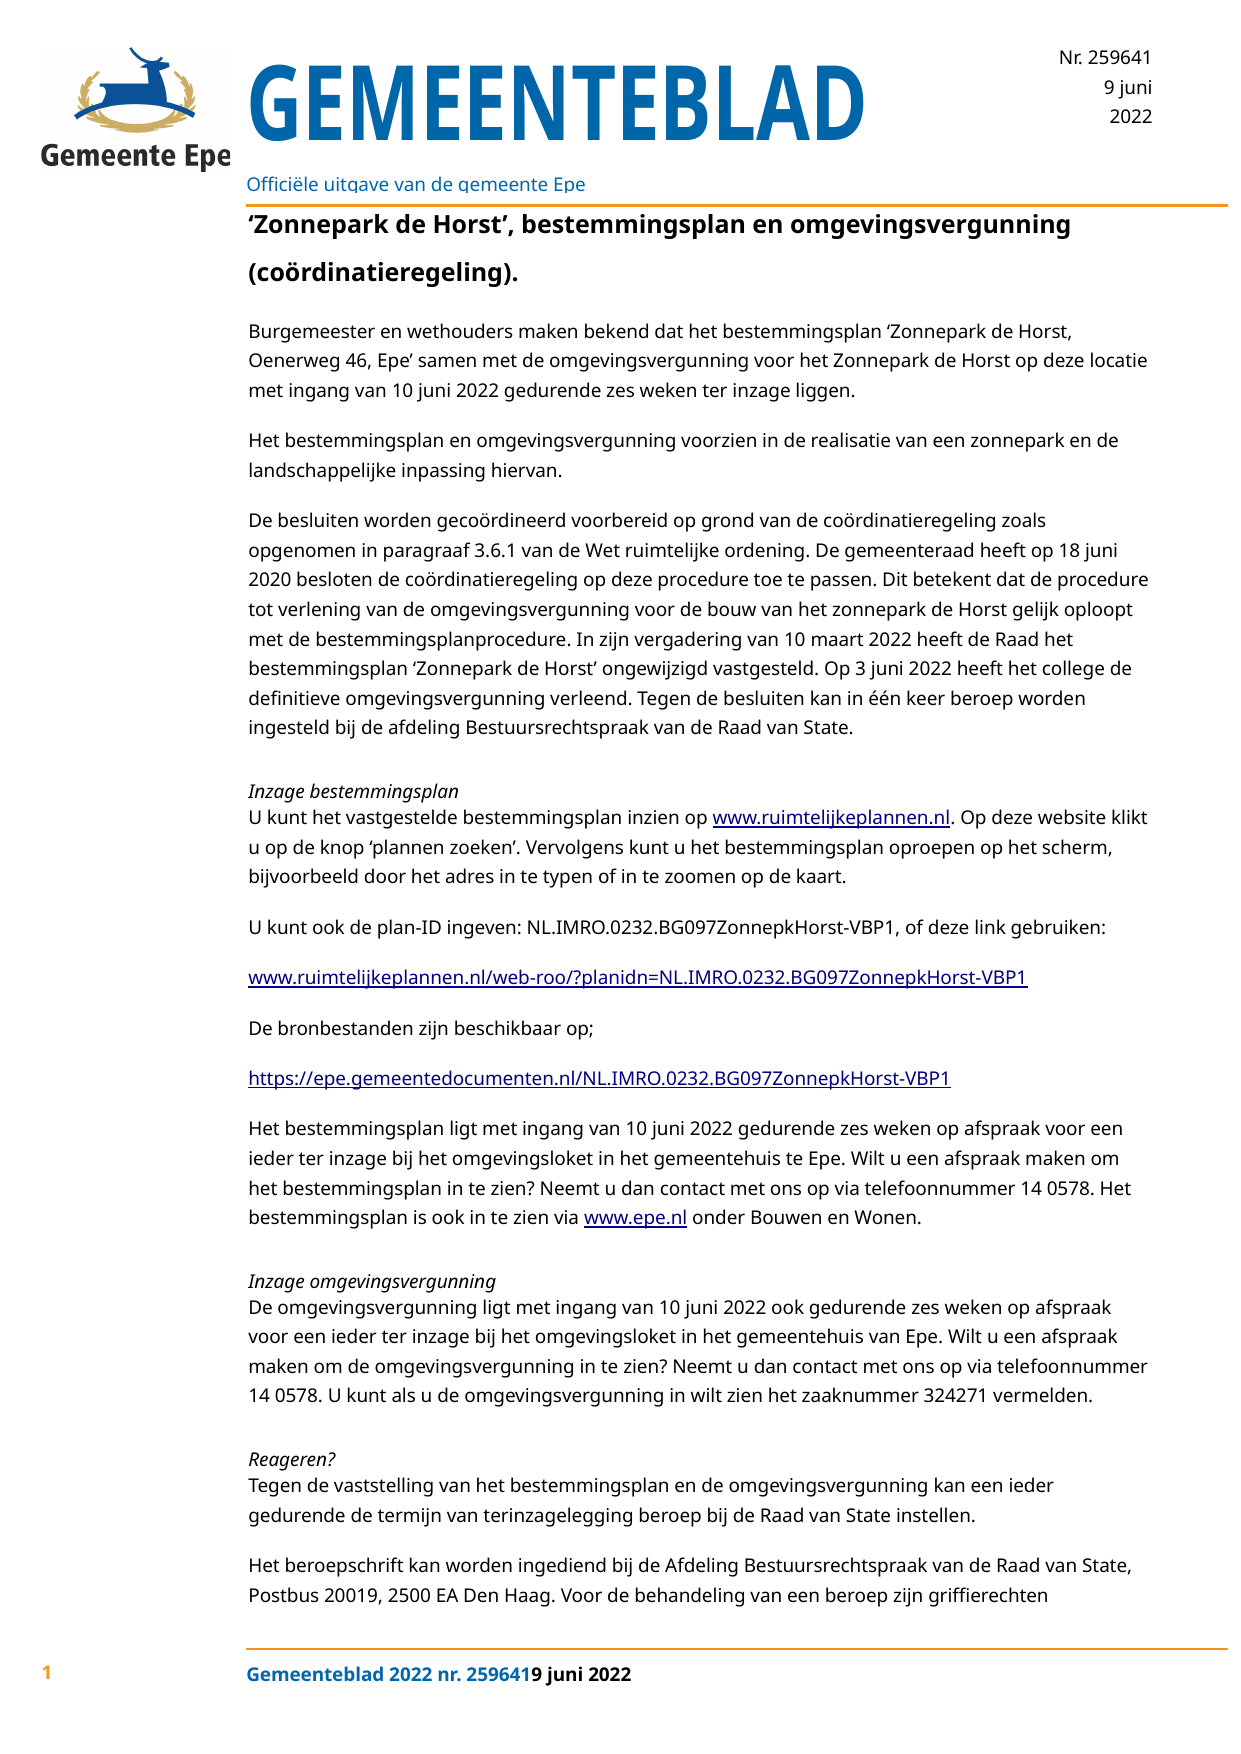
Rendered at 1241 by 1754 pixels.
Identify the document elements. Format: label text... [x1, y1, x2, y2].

text Inzage bestemmingsplan [248, 778, 1152, 804]
text De bronbestanden zijn beschikbaar op; [248, 1015, 1152, 1040]
text https://epe.gemeentedocumenten.nl/NL.IMRO.0232.BG097ZonnepkHorst-VBP1 [248, 1065, 1152, 1091]
text U kunt het vastgestelde bestemmingsplan inzien op www.ruimtelijkeplannen.nl. Op deze website klikt u op de knop ‘plannen zoeken’. Vervolgens kunt u het bestemmingsplan oproepen op het scherm, bijvoorbeeld door het adres in te typen of in te zoomen op de kaart. [248, 804, 1152, 889]
text Tegen de vaststelling van het bestemmingsplan en de omgevingsvergunning kan een ieder gedurende de termijn van terinzagelegging beroep bij de Raad van State instellen. [248, 1472, 1152, 1528]
text De omgevingsvergunning ligt met ingang van 10 juni 2022 ook gedurende zes weken op afspraak voor een ieder ter inzage bij het omgevingsloket in het gemeentehuis van Epe. Wilt u een afspraak maken om de omgevingsvergunning in te zien? Neemt u dan contact met ons op via telefoonnummer 14 0578. U kunt als u de omgevingsvergunning in wilt zien het zaaknummer 324271 vermelden. [248, 1294, 1152, 1408]
text De besluiten worden gecoördineerd voorbereid op grond van de coördinatieregeling zoals opgenomen in paragraaf 3.6.1 van de Wet ruimtelijke ordening. De gemeenteraad heeft op 18 juni 2020 besloten de coördinatieregeling op deze procedure toe te passen. Dit betekent dat de procedure tot verlening van de omgevingsvergunning voor de bouw van het zonnepark de Horst gelijk oploopt met de bestemmingsplanprocedure. In zijn vergadering van 10 maart 2022 heeft de Raad het bestemmingsplan ‘Zonnepark de Horst’ ongewijzigd vastgesteld. Op 3 juni 2022 heeft het college de definitieve omgevingsvergunning verleend. Tegen de besluiten kan in één keer beroep worden ingesteld bij de afdeling Bestuursrechtspraak van de Raad van State. [248, 507, 1152, 740]
text Het bestemmingsplan ligt met ingang van 10 juni 2022 gedurende zes weken op afspraak voor een ieder ter inzage bij het omgevingsloket in het gemeentehuis te Epe. Wilt u een afspraak maken om het bestemmingsplan in te zien? Neemt u dan contact met ons op via telefoonnummer 14 0578. Het bestemmingsplan is ook in te zien via www.epe.nl onder Bouwen en Wonen. [248, 1116, 1152, 1230]
text Burgemeester en wethouders maken bekend dat het bestemmingsplan ‘Zonnepark de Horst, Oenerweg 46, Epe’ samen met de omgevingsvergunning voor het Zonnepark de Horst op deze locatie met ingang van 10 juni 2022 gedurende zes weken ter inzage liggen. [248, 318, 1152, 403]
text www.ruimtelijkeplannen.nl/web-roo/?planidn=NL.IMRO.0232.BG097ZonnepkHorst-VBP1 [248, 964, 1152, 990]
text Reageren? [248, 1447, 1152, 1472]
text Inzage omgevingsvergunning [248, 1268, 1152, 1294]
text Het bestemmingsplan en omgevingsvergunning voorzien in de realisatie van een zonnepark en de landschappelijke inpassing hiervan. [248, 427, 1152, 483]
text U kunt ook de plan-ID ingeven: NL.IMRO.0232.BG097ZonnepkHorst-VBP1, of deze link gebruiken: [248, 914, 1152, 939]
picture [41, 47, 231, 172]
text ‘Zonnepark de Horst’, bestemmingsplan en omgevingsvergunning (coördinatieregeling). [248, 207, 1152, 288]
text Het beroepschrift kan worden ingediend bij de Afdeling Bestuursrechtspraak van de Raad van State, Postbus 20019, 2500 EA Den Haag. Voor de behandeling van een beroep zijn griffierechten [248, 1552, 1152, 1608]
